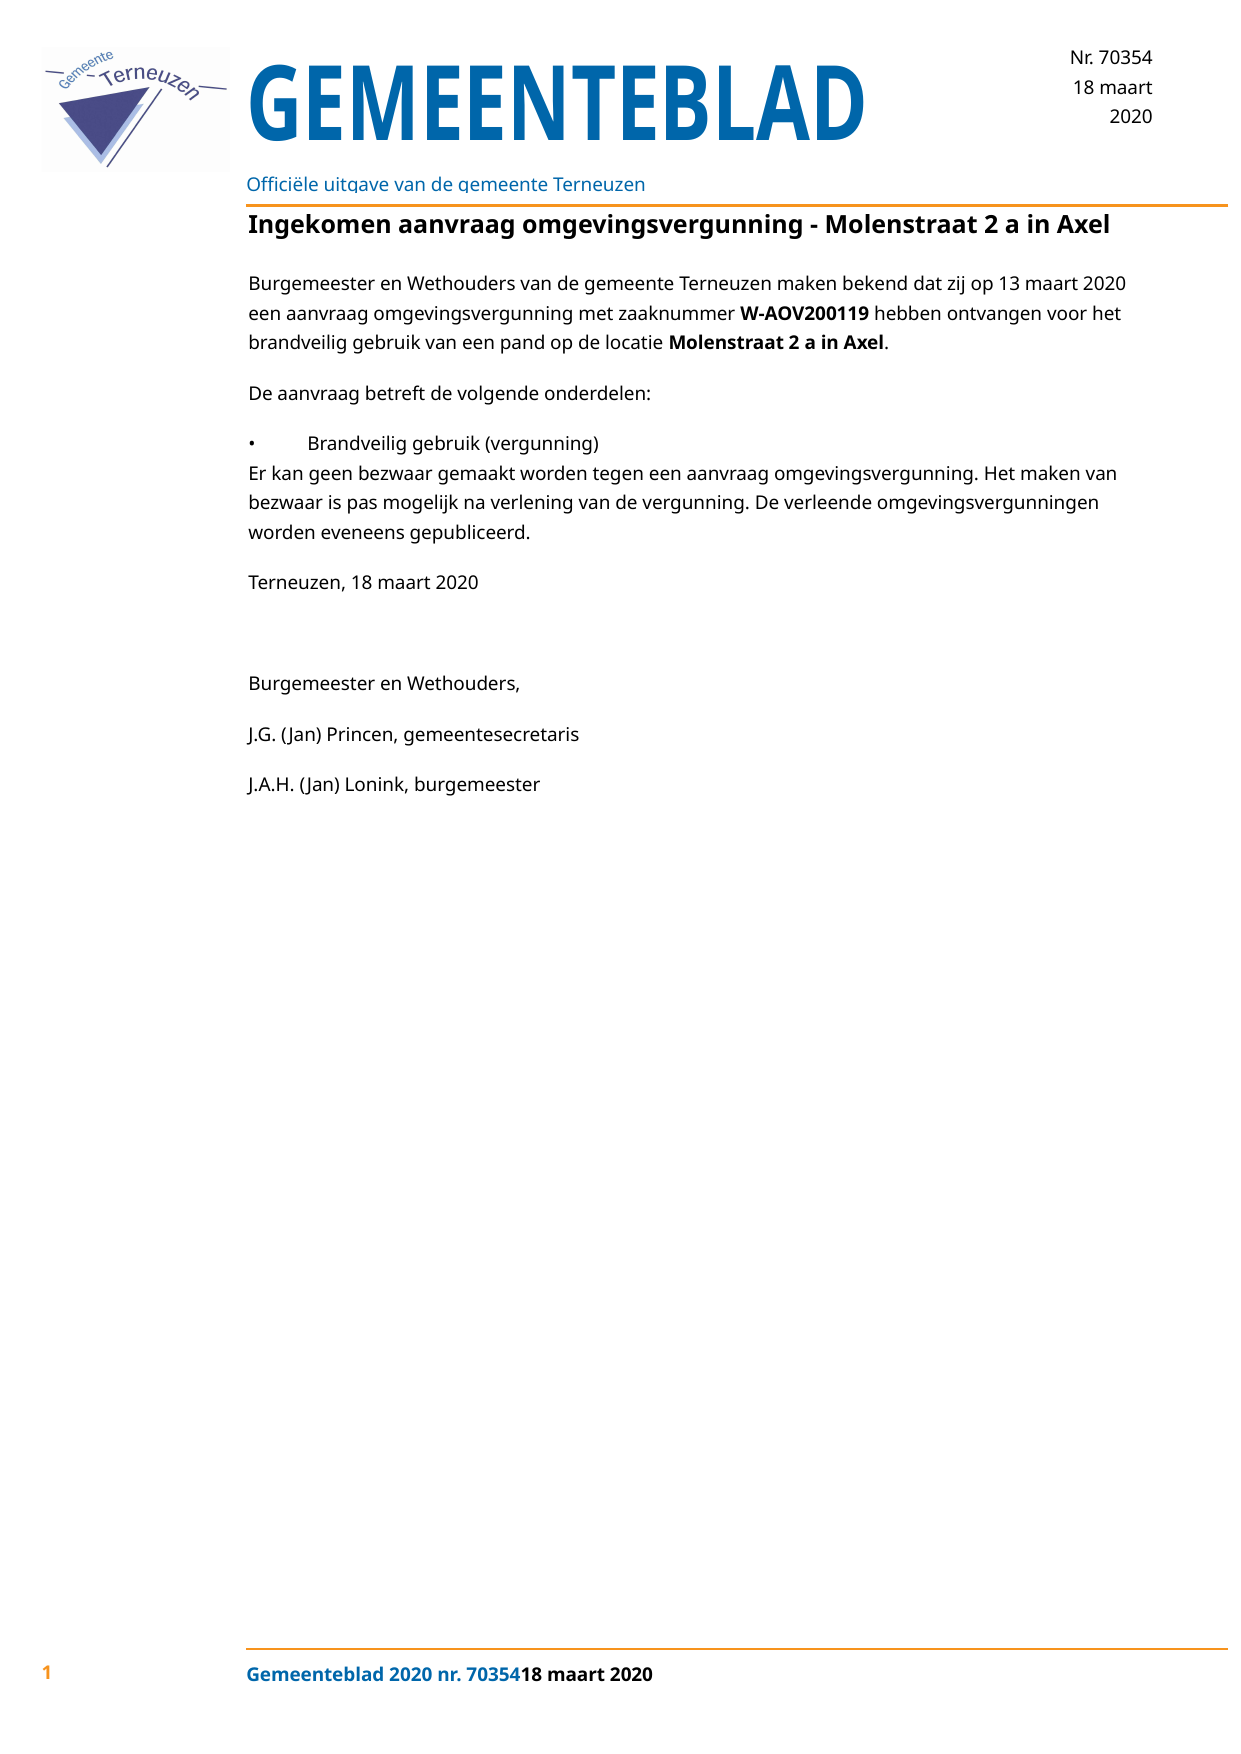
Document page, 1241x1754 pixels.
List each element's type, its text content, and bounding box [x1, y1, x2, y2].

list Brandveilig gebruik (vergunning) [248, 430, 1152, 456]
text J.A.H. (Jan) Lonink, burgemeester [248, 771, 1152, 797]
picture [41, 47, 231, 172]
text Burgemeester en Wethouders van de gemeente Terneuzen maken bekend dat zij op 13 maart 2020 een aanvraag omgevingsvergunning met zaaknummer W-AOV200119 hebben ontvangen voor het brandveilig gebruik van een pand op de locatie Molenstraat 2 a in Axel. [248, 270, 1152, 355]
text De aanvraag betreft de volgende onderdelen: [248, 380, 1152, 406]
text Er kan geen bezwaar gemaakt worden tegen een aanvraag omgevingsvergunning. Het maken van bezwaar is pas mogelijk na verlening van de vergunning. De verleende omgevingsvergunningen worden eveneens gepubliceerd. [248, 460, 1152, 545]
text Terneuzen, 18 maart 2020 [248, 569, 1152, 595]
text Burgemeester en Wethouders, [248, 670, 1152, 696]
text J.G. (Jan) Princen, gemeentesecretaris [248, 721, 1152, 746]
text Ingekomen aanvraag omgevingsvergunning - Molenstraat 2 a in Axel [248, 207, 1152, 241]
